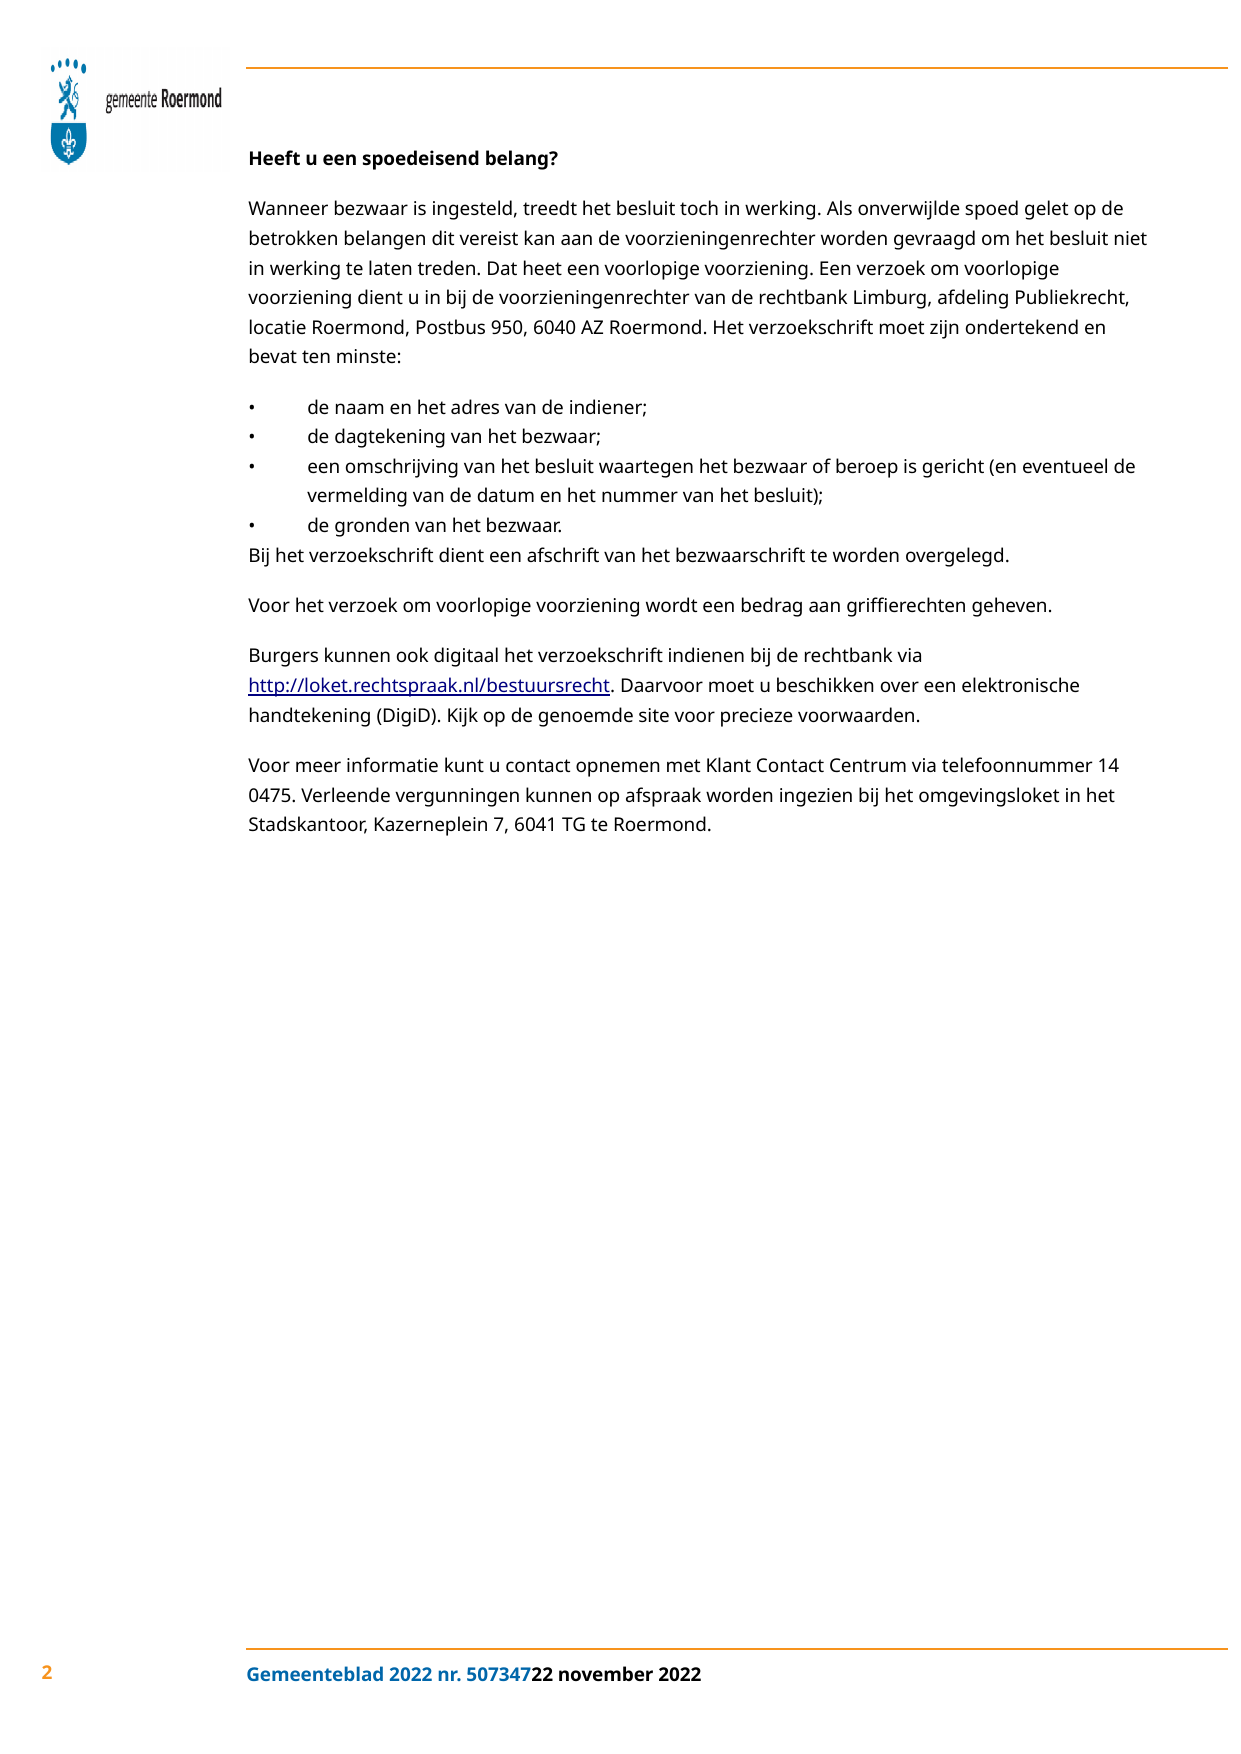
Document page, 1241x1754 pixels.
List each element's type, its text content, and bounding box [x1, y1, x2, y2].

text Voor het verzoek om voorlopige voorziening wordt een bedrag aan griffierechten geheven. [248, 592, 1152, 618]
list een omschrijving van het besluit waartegen het bezwaar of beroep is gericht (en eventueel de vermelding van de datum en het nummer van het besluit); [248, 453, 1152, 508]
picture [41, 47, 231, 172]
list de naam en het adres van de indiener; [248, 394, 1152, 420]
text Heeft u een spoedeisend belang? [248, 145, 1152, 171]
list de dagtekening van het bezwaar; [248, 423, 1152, 449]
text Voor meer informatie kunt u contact opnemen met Klant Contact Centrum via telefoonnummer 14 0475. Verleende vergunningen kunnen op afspraak worden ingezien bij het omgevingsloket in het Stadskantoor, Kazerneplein 7, 6041 TG te Roermond. [248, 752, 1152, 837]
list de gronden van het bezwaar. [248, 512, 1152, 538]
text Bij het verzoekschrift dient een afschrift van het bezwaarschrift te worden overgelegd. [248, 542, 1152, 568]
text Burgers kunnen ook digitaal het verzoekschrift indienen bij de rechtbank via http://loket.rechtspraak.nl/bestuursrecht. Daarvoor moet u beschikken over een elektronische handtekening (DigiD). Kijk op de genoemde site voor precieze voorwaarden. [248, 643, 1152, 728]
text Wanneer bezwaar is ingesteld, treedt het besluit toch in werking. Als onverwijlde spoed gelet op de betrokken belangen dit vereist kan aan de voorzieningenrechter worden gevraagd om het besluit niet in werking te laten treden. Dat heet een voorlopige voorziening. Een verzoek om voorlopige voorziening dient u in bij de voorzieningenrechter van de rechtbank Limburg, afdeling Publiekrecht, locatie Roermond, Postbus 950, 6040 AZ Roermond. Het verzoekschrift moet zijn ondertekend en bevat ten minste: [248, 196, 1152, 369]
